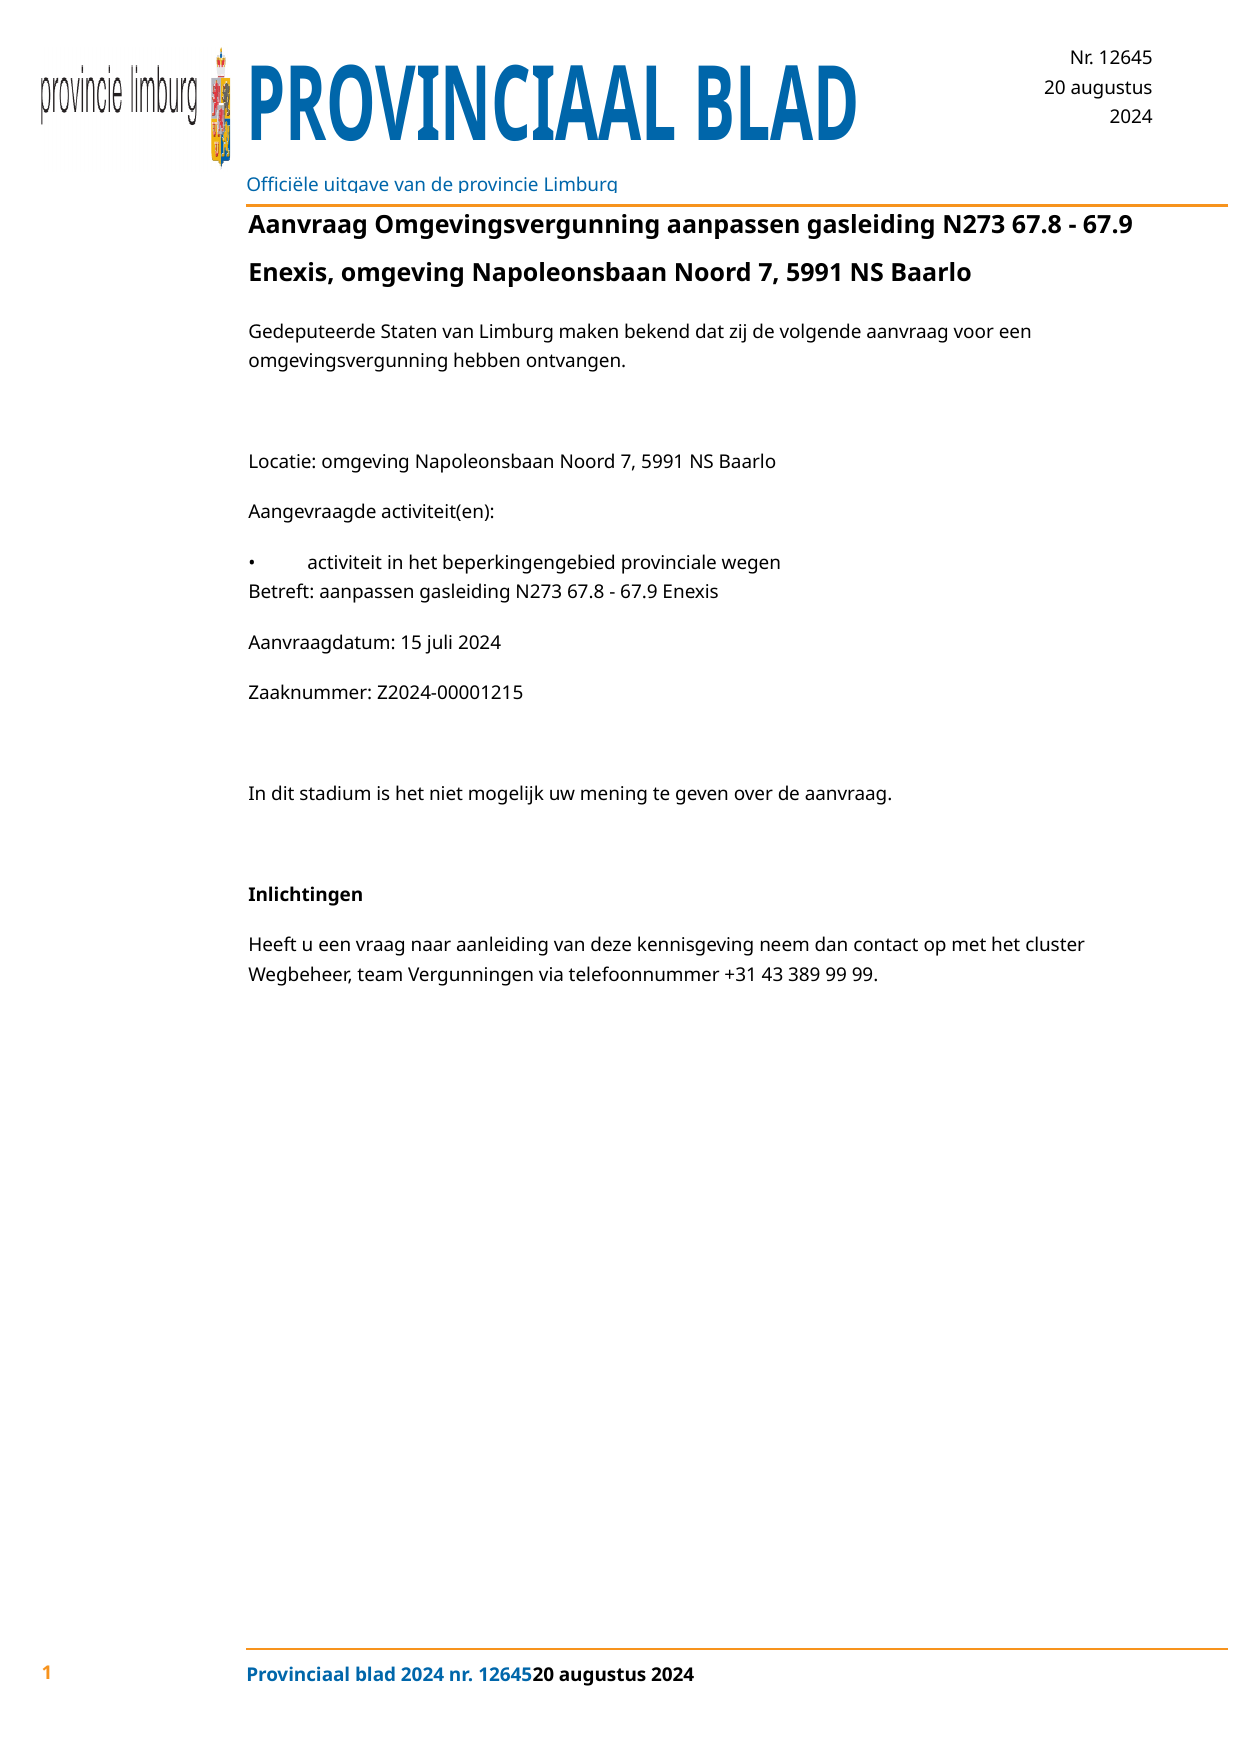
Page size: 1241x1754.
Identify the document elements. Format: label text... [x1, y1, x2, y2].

text Locatie: omgeving Napoleonsbaan Noord 7, 5991 NS Baarlo [248, 448, 1152, 474]
list activiteit in het beperkingengebied provinciale wegen [248, 549, 1152, 575]
text Zaaknummer: Z2024-00001215 [248, 679, 1152, 705]
text In dit stadium is het niet mogelijk uw mening te geven over de aanvraag. [248, 780, 1152, 806]
text Aanvraagdatum: 15 juli 2024 [248, 629, 1152, 655]
picture [41, 47, 231, 172]
text Aanvraag Omgevingsvergunning aanpassen gasleiding N273 67.8 - 67.9 Enexis, omgeving Napoleonsbaan Noord 7, 5991 NS Baarlo [248, 207, 1152, 288]
text Inlichtingen [248, 881, 1152, 907]
text Aangevraagde activiteit(en): [248, 499, 1152, 524]
text Heeft u een vraag naar aanleiding van deze kennisgeving neem dan contact op met het cluster Wegbeheer, team Vergunningen via telefoonnummer +31 43 389 99 99. [248, 932, 1152, 987]
text Gedeputeerde Staten van Limburg maken bekend dat zij de volgende aanvraag voor een omgevingsvergunning hebben ontvangen. [248, 318, 1152, 373]
text Betreft: aanpassen gasleiding N273 67.8 - 67.9 Enexis [248, 579, 1152, 604]
